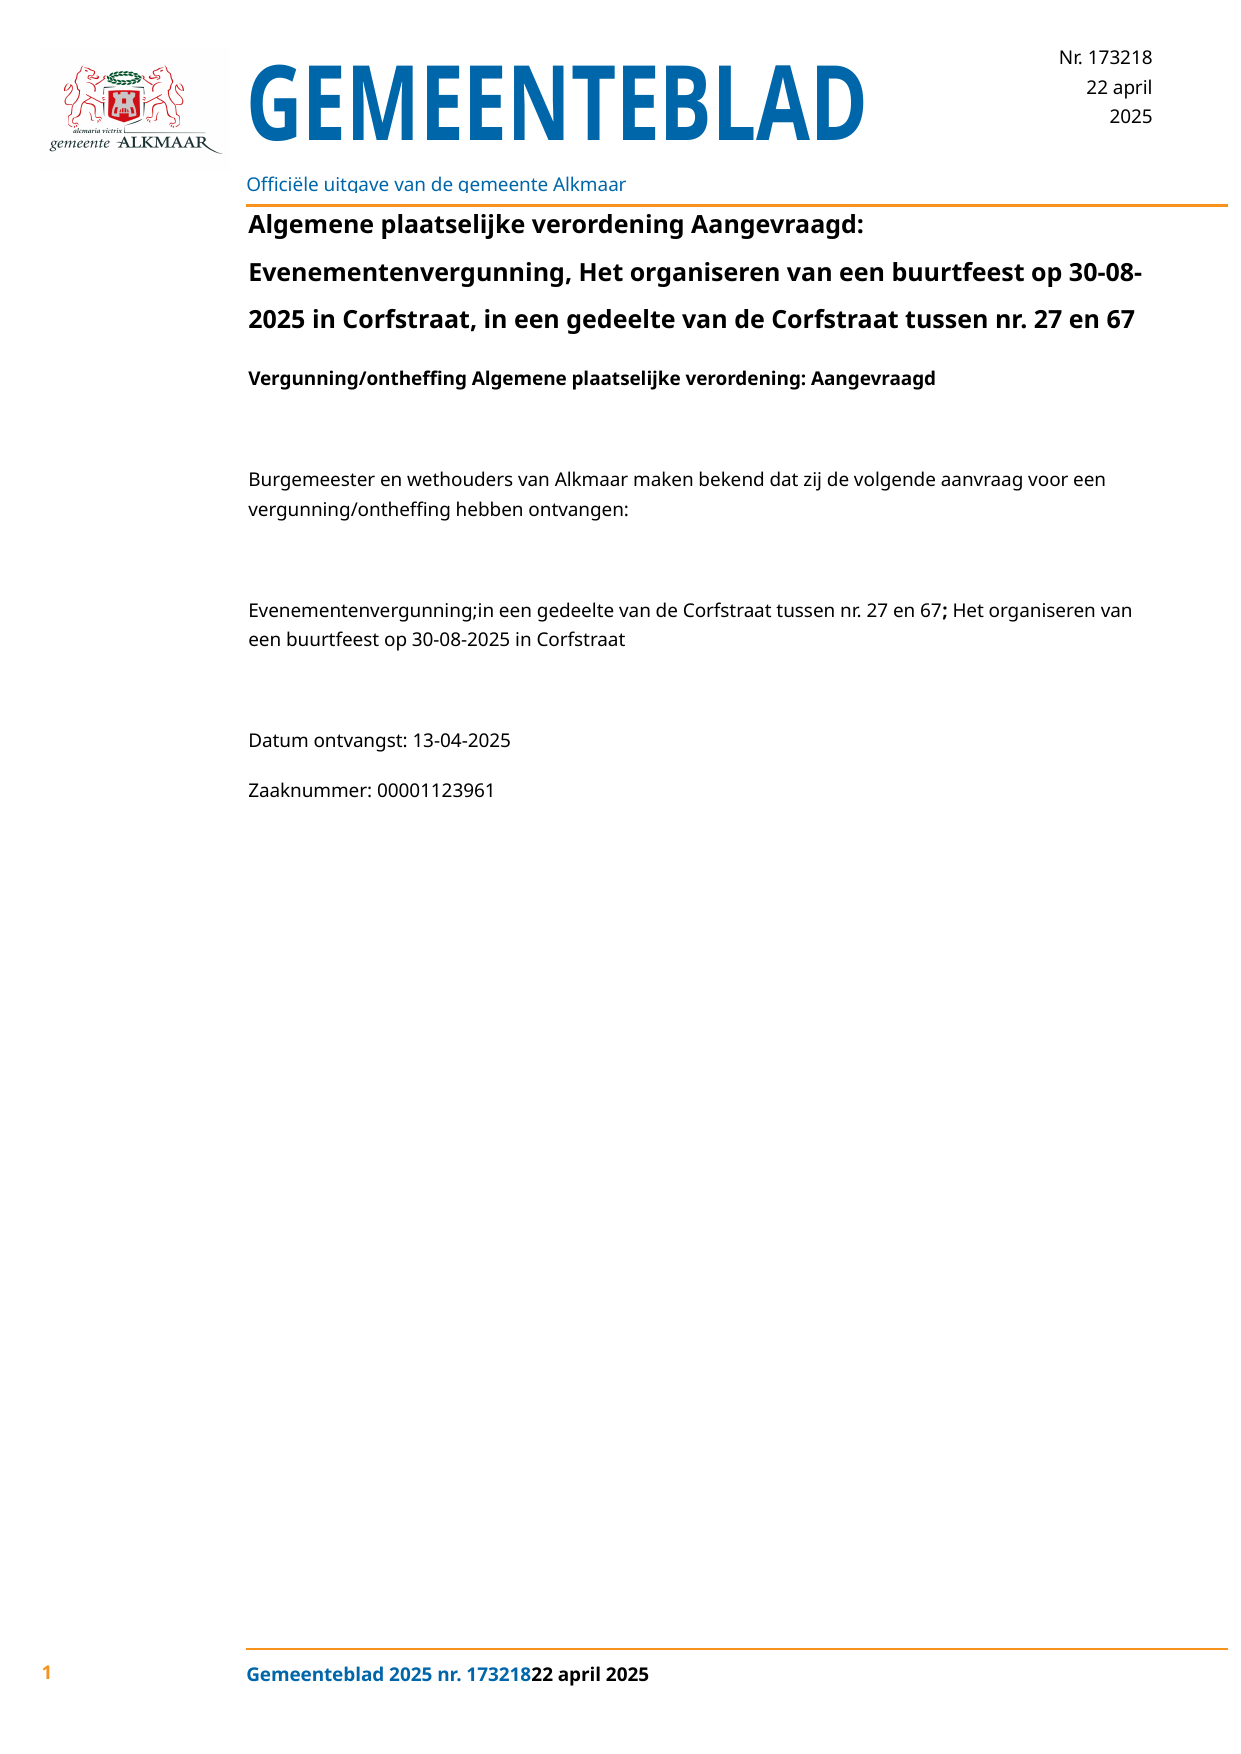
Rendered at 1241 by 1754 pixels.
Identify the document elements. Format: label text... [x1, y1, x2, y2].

text Algemene plaatselijke verordening Aangevraagd: Evenementenvergunning, Het organiseren van een buurtfeest op 30-08-2025 in Corfstraat, in een gedeelte van de Corfstraat tussen nr. 27 en 67 [248, 207, 1152, 336]
text Evenementenvergunning;in een gedeelte van de Corfstraat tussen nr. 27 en 67; Het organiseren van een buurtfeest op 30-08-2025 in Corfstraat [248, 597, 1152, 652]
text Datum ontvangst: 13-04-2025 [248, 727, 1152, 753]
picture [41, 47, 231, 172]
text Vergunning/ontheffing Algemene plaatselijke verordening: Aangevraagd [248, 366, 1152, 391]
text Zaaknummer: 00001123961 [248, 778, 1152, 803]
text Burgemeester en wethouders van Alkmaar maken bekend dat zij de volgende aanvraag voor een vergunning/ontheffing hebben ontvangen: [248, 466, 1152, 522]
